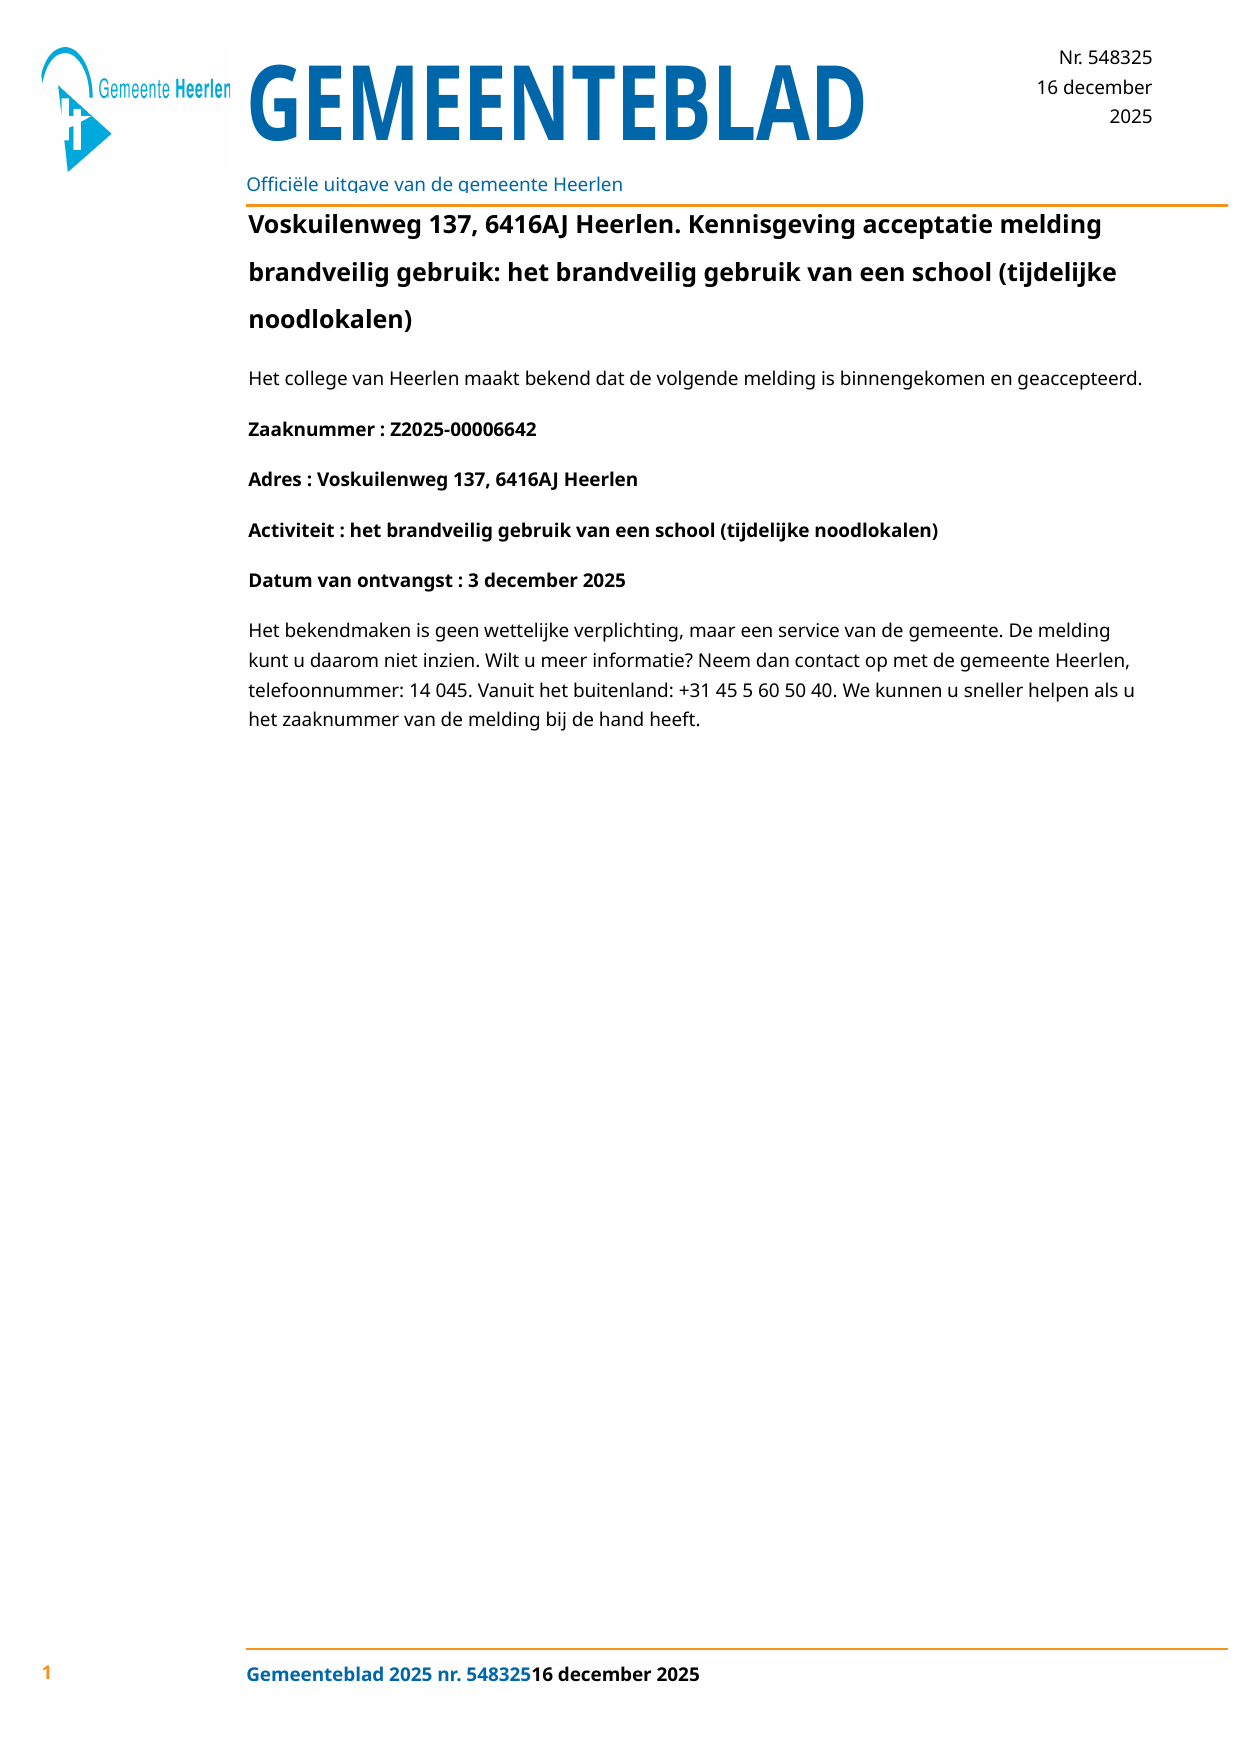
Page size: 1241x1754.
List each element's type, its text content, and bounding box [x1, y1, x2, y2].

text Adres : Voskuilenweg 137, 6416AJ Heerlen [248, 466, 1152, 492]
picture [41, 47, 231, 172]
text Activiteit : het brandveilig gebruik van een school (tijdelijke noodlokalen) [248, 517, 1152, 542]
text Het bekendmaken is geen wettelijke verplichting, maar een service van de gemeente. De melding kunt u daarom niet inzien. Wilt u meer informatie? Neem dan contact op met de gemeente Heerlen, telefoonnummer: 14 045. Vanuit het buitenland: +31 45 5 60 50 40. We kunnen u sneller helpen als u het zaaknummer van de melding bij de hand heeft. [248, 618, 1152, 732]
text Voskuilenweg 137, 6416AJ Heerlen. Kennisgeving acceptatie melding brandveilig gebruik: het brandveilig gebruik van een school (tijdelijke noodlokalen) [248, 207, 1152, 336]
text Datum van ontvangst : 3 december 2025 [248, 567, 1152, 593]
text Het college van Heerlen maakt bekend dat de volgende melding is binnengekomen en geaccepteerd. [248, 366, 1152, 391]
picture [41, 47, 59, 70]
text Zaaknummer : Z2025-00006642 [248, 416, 1152, 442]
